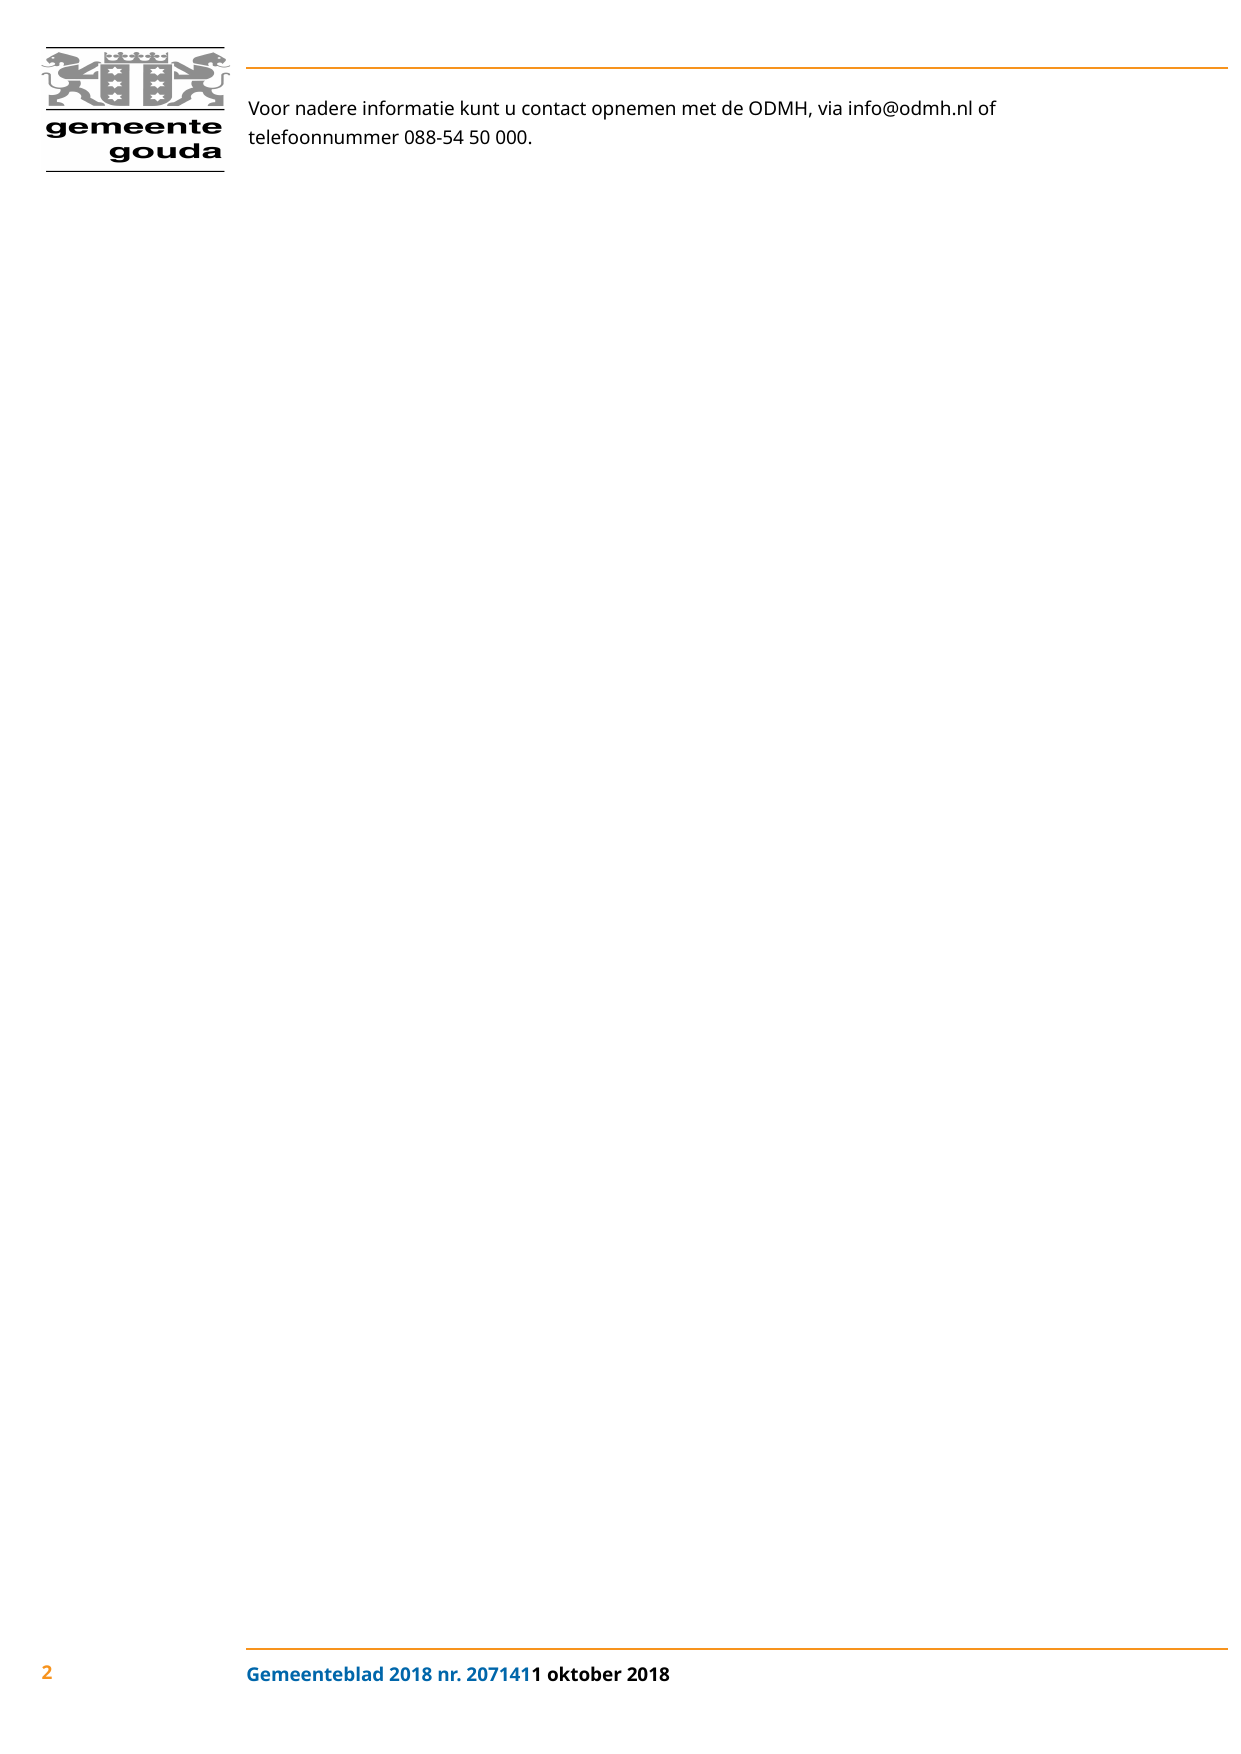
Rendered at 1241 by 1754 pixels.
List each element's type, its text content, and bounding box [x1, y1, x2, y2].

picture [41, 47, 231, 172]
text Voor nadere informatie kunt u contact opnemen met de ODMH, via info@odmh.nl of telefoonnummer 088-54 50 000. [248, 95, 1152, 150]
